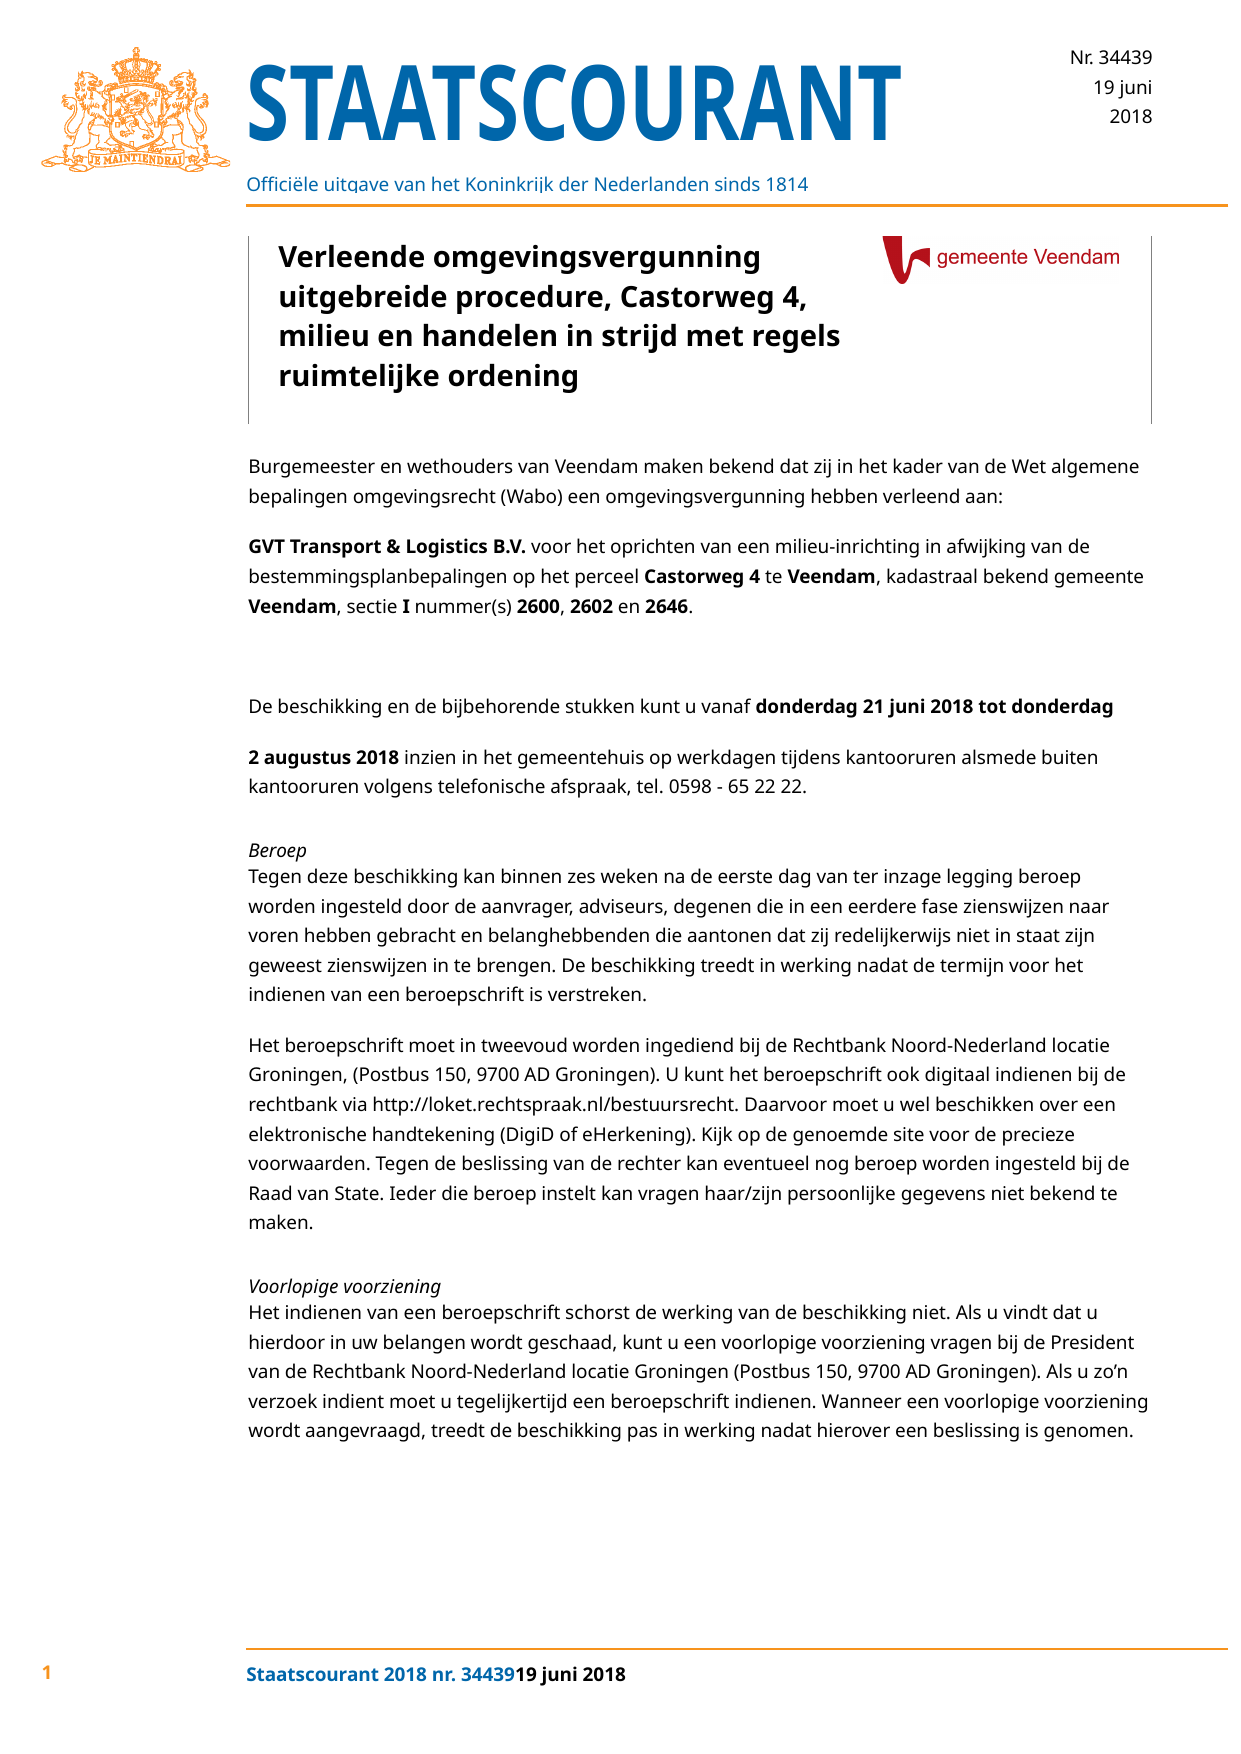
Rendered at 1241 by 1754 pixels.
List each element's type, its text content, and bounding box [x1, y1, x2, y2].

table_header Verleende omgevingsvergunning uitgebreide procedure, Castorweg 4, milieu en handelen in strijd met regels ruimtelijke ordening [249, 236, 850, 424]
text De beschikking en de bijbehorende stukken kunt u vanaf donderdag 21 juni 2018 tot donderdag [248, 694, 1152, 719]
picture [41, 47, 231, 172]
table_header [850, 236, 1151, 424]
text Het beroepschrift moet in tweevoud worden ingediend bij de Rechtbank Noord-Nederland locatie Groningen, (Postbus 150, 9700 AD Groningen). U kunt het beroepschrift ook digitaal indienen bij de rechtbank via http://loket.rechtspraak.nl/bestuursrecht. Daarvoor moet u wel beschikken over een elektronische handtekening (DigiD of eHerkening). Kijk op de genoemde site voor de precieze voorwaarden. Tegen de beslissing van de rechter kan eventueel nog beroep worden ingesteld bij de Raad van State. Ieder die beroep instelt kan vragen haar/zijn persoonlijke gegevens niet bekend te maken. [248, 1032, 1152, 1235]
text 2 augustus 2018 inzien in het gemeentehuis op werkdagen tijdens kantooruren alsmede buiten kantooruren volgens telefonische afspraak, tel. 0598 - 65 22 22. [248, 744, 1152, 799]
text Het indienen van een beroepschrift schorst de werking van de beschikking niet. Als u vindt dat u hierdoor in uw belangen wordt geschaad, kunt u een voorlopige voorziening vragen bij de President van de Rechtbank Noord-Nederland locatie Groningen (Postbus 150, 9700 AD Groningen). Als u zo’n verzoek indient moet u tegelijkertijd een beroepschrift indienen. Wanneer een voorlopige voorziening wordt aangevraagd, treedt de beschikking pas in werking nadat hierover een beslissing is genomen. [248, 1299, 1152, 1443]
text Beroep [248, 838, 1152, 863]
text Voorlopige voorziening [248, 1273, 1152, 1299]
text GVT Transport & Logistics B.V. voor het oprichten van een milieu-inrichting in afwijking van de bestemmingsplanbepalingen op het perceel Castorweg 4 te Veendam, kadastraal bekend gemeente Veendam, sectie I nummer(s) 2600, 2602 en 2646. [248, 534, 1152, 618]
text Tegen deze beschikking kan binnen zes weken na de eerste dag van ter inzage legging beroep worden ingesteld door de aanvrager, adviseurs, degenen die in een eerdere fase zienswijzen naar voren hebben gebracht en belanghebbenden die aantonen dat zij redelijkerwijs niet in staat zijn geweest zienswijzen in te brengen. De beschikking treedt in werking nadat de termijn voor het indienen van een beroepschrift is verstreken. [248, 863, 1152, 1007]
picture [882, 236, 1119, 284]
text Burgemeester en wethouders van Veendam maken bekend dat zij in het kader van de Wet algemene bepalingen omgevingsrecht (Wabo) een omgevingsvergunning hebben verleend aan: [248, 454, 1152, 509]
